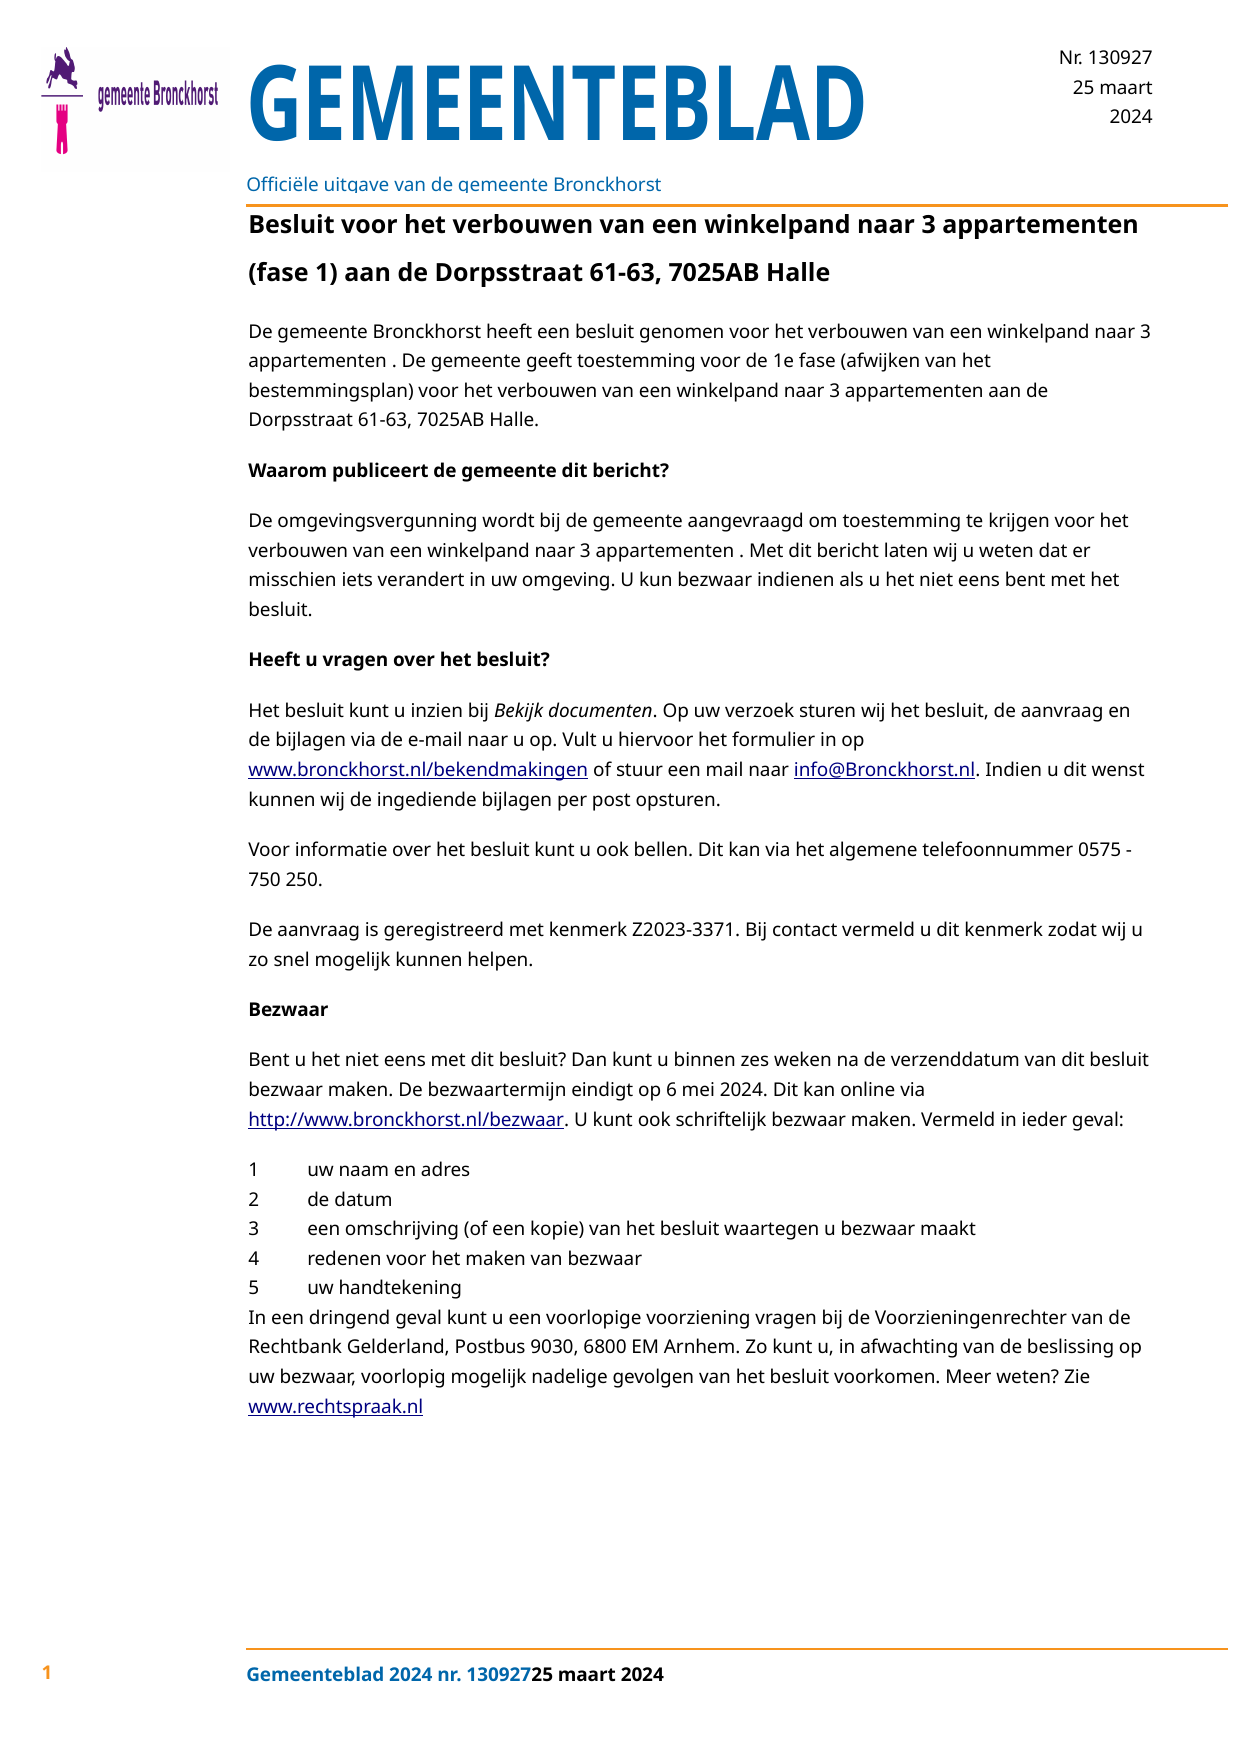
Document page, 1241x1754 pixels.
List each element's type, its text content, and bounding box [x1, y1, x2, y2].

text Bezwaar [248, 996, 1152, 1022]
text Voor informatie over het besluit kunt u ook bellen. Dit kan via het algemene telefoonnummer 0575 - 750 250. [248, 836, 1152, 892]
picture [41, 47, 231, 172]
list redenen voor het maken van bezwaar [248, 1245, 1152, 1271]
text Het besluit kunt u inzien bij Bekijk documenten. Op uw verzoek sturen wij het besluit, de aanvraag en de bijlagen via de e-mail naar u op. Vult u hiervoor het formulier in op www.bronckhorst.nl/bekendmakingen of stuur een mail naar info@Bronckhorst.nl. Indien u dit wenst kunnen wij de ingediende bijlagen per post opsturen. [248, 697, 1152, 812]
text Besluit voor het verbouwen van een winkelpand naar 3 appartementen (fase 1) aan de Dorpsstraat 61-63, 7025AB Halle [248, 207, 1152, 288]
text De aanvraag is geregistreerd met kenmerk Z2023-3371. Bij contact vermeld u dit kenmerk zodat wij u zo snel mogelijk kunnen helpen. [248, 916, 1152, 972]
text De omgevingsvergunning wordt bij de gemeente aangevraagd om toestemming te krijgen voor het verbouwen van een winkelpand naar 3 appartementen . Met dit bericht laten wij u weten dat er misschien iets verandert in uw omgeving. U kun bezwaar indienen als u het niet eens bent met het besluit. [248, 507, 1152, 622]
text De gemeente Bronckhorst heeft een besluit genomen voor het verbouwen van een winkelpand naar 3 appartementen . De gemeente geeft toestemming voor de 1e fase (afwijken van het bestemmingsplan) voor het verbouwen van een winkelpand naar 3 appartementen aan de Dorpsstraat 61-63, 7025AB Halle. [248, 318, 1152, 432]
list uw handtekening [248, 1274, 1152, 1300]
text Heeft u vragen over het besluit? [248, 647, 1152, 672]
list een omschrijving (of een kopie) van het besluit waartegen u bezwaar maakt [248, 1215, 1152, 1241]
list uw naam en adres [248, 1156, 1152, 1182]
text In een dringend geval kunt u een voorlopige voorziening vragen bij de Voorzieningenrechter van de Rechtbank Gelderland, Postbus 9030, 6800 EM Arnhem. Zo kunt u, in afwachting van de beslissing op uw bezwaar, voorlopig mogelijk nadelige gevolgen van het besluit voorkomen. Meer weten? Zie www.rechtspraak.nl [248, 1304, 1152, 1419]
text Bent u het niet eens met dit besluit? Dan kunt u binnen zes weken na de verzenddatum van dit besluit bezwaar maken. De bezwaartermijn eindigt op 6 mei 2024. Dit kan online via http://www.bronckhorst.nl/bezwaar. U kunt ook schriftelijk bezwaar maken. Vermeld in ieder geval: [248, 1047, 1152, 1132]
text Waarom publiceert de gemeente dit bericht? [248, 457, 1152, 483]
list de datum [248, 1186, 1152, 1212]
